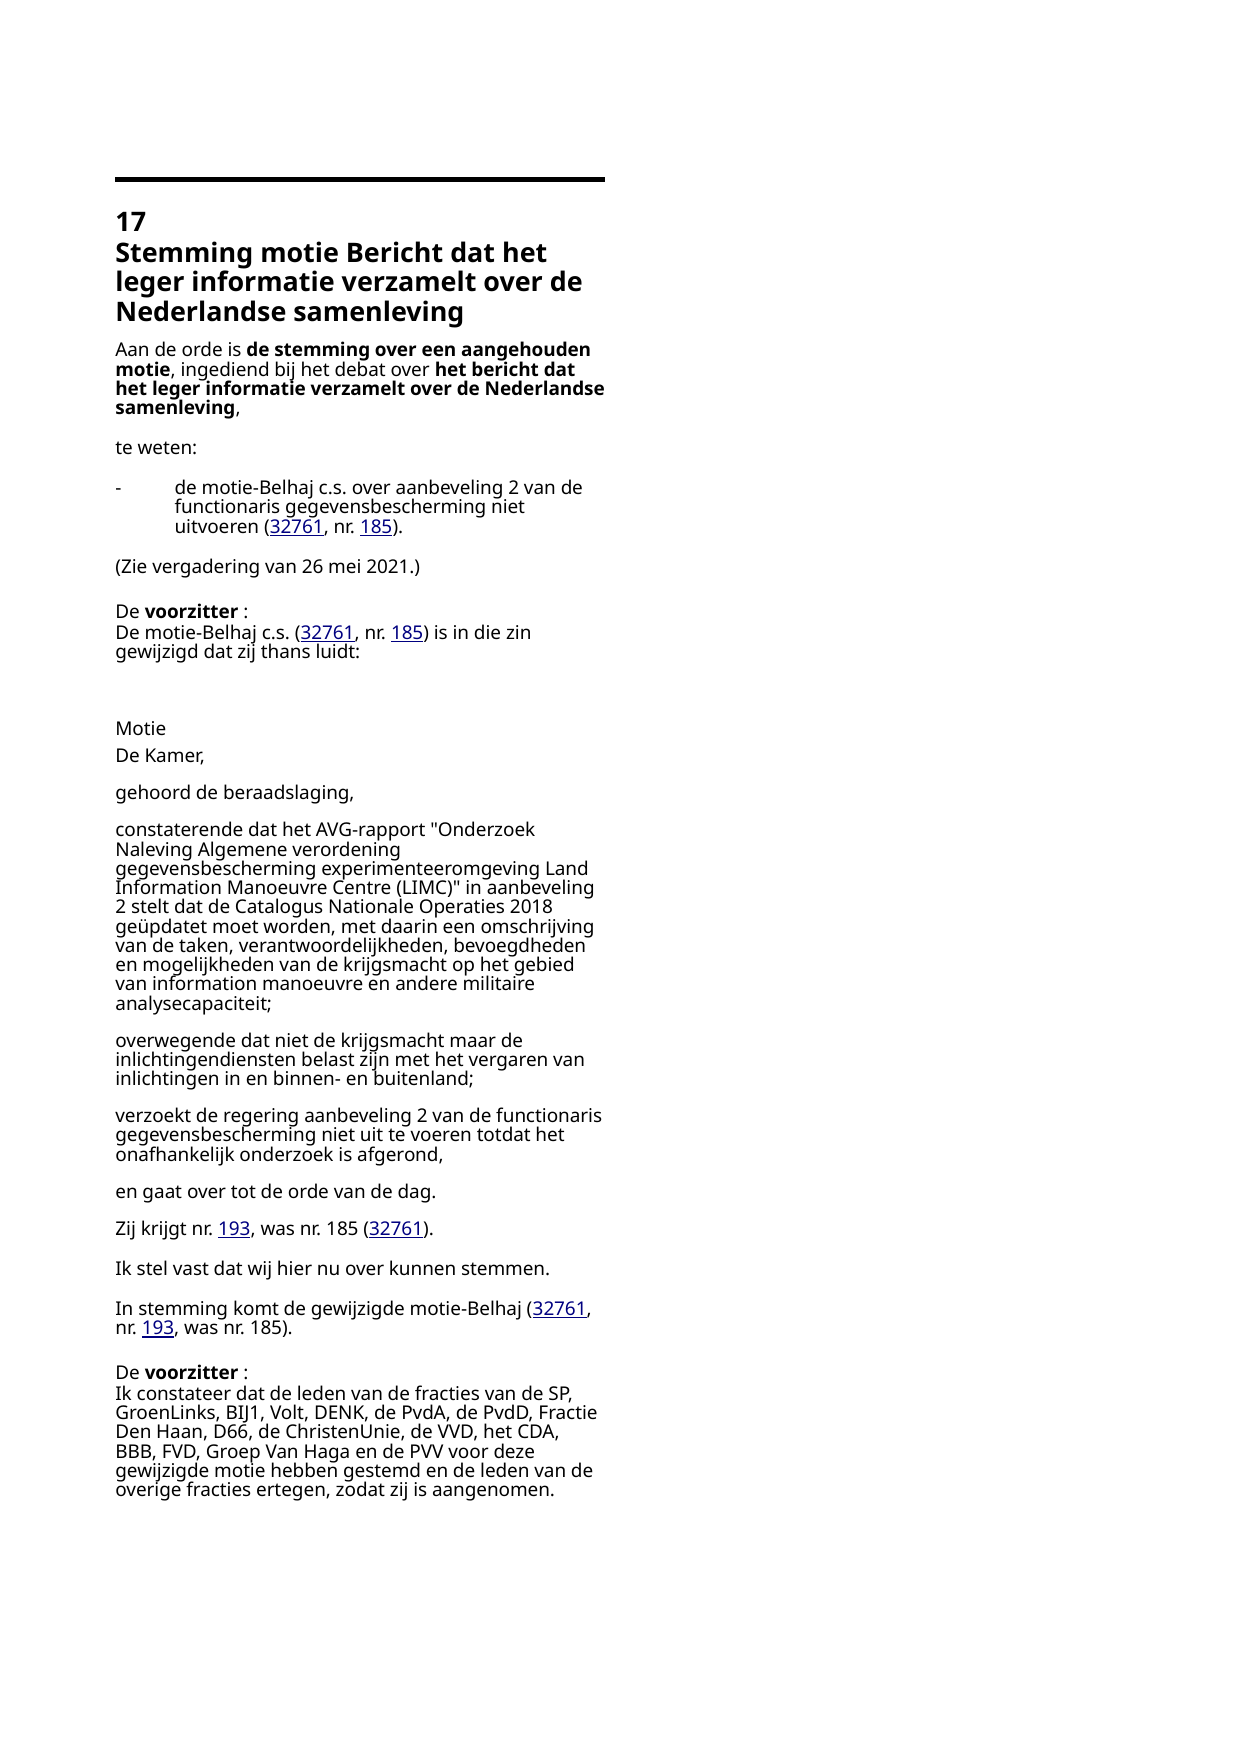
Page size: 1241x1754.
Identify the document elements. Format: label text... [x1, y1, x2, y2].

text verzoekt de regering aanbeveling 2 van de functionaris gegevensbescherming niet uit te voeren totdat het onafhankelijk onderzoek is afgerond, [115, 1107, 605, 1165]
text Aan de orde is de stemming over een aangehouden motie, ingediend bij het debat over het bericht dat het leger informatie verzamelt over de Nederlandse samenleving, [115, 341, 605, 418]
text Motie [115, 716, 605, 741]
text In stemming komt de gewijzigde motie-Belhaj (32761, nr. 193, was nr. 185). [115, 1300, 605, 1338]
text De Kamer, [115, 747, 605, 767]
text Ik constateer dat de leden van de fracties van de SP, GroenLinks, BIJ1, Volt, DENK, de PvdA, de PvdD, Fractie Den Haan, D66, de ChristenUnie, de VVD, het CDA, BBB, FVD, Groep Van Haga en de PVV voor deze gewijzigde motie hebben gestemd en de leden van de overige fracties ertegen, zodat zij is aangenomen. [115, 1385, 605, 1501]
text De voorzitter : [115, 598, 605, 624]
text overwegende dat niet de krijgsmacht maar de inlichtingendiensten belast zijn met het vergaren van inlichtingen in en binnen- en buitenland; [115, 1032, 605, 1089]
list de motie-Belhaj c.s. over aanbeveling 2 van de functionaris gegevensbescherming niet uitvoeren (32761, nr. 185). [115, 479, 605, 537]
text De motie-Belhaj c.s. (32761, nr. 185) is in die zin gewijzigd dat zij thans luidt: [115, 624, 605, 662]
text te weten: [115, 439, 605, 458]
text Zij krijgt nr. 193, was nr. 185 (32761). [115, 1220, 605, 1239]
text gehoord de beraadslaging, [115, 784, 605, 803]
text Ik stel vast dat wij hier nu over kunnen stemmen. [115, 1260, 605, 1279]
text De voorzitter : [115, 1359, 605, 1385]
text constaterende dat het AVG-rapport "Onderzoek Naleving Algemene verordening gegevensbescherming experimenteeromgeving Land Information Manoeuvre Centre (LIMC)" in aanbeveling 2 stelt dat de Catalogus Nationale Operaties 2018 geüpdatet moet worden, met daarin een omschrijving van de taken, verantwoordelijkheden, bevoegdheden en mogelijkheden van de krijgsmacht op het gebied van information manoeuvre en andere militaire analysecapaciteit; [115, 821, 605, 1014]
text 17 [115, 203, 605, 239]
text Stemming motie Bericht dat het leger informatie verzamelt over de Nederlandse samenleving [115, 239, 605, 341]
text en gaat over tot de orde van de dag. [115, 1183, 605, 1202]
text (Zie vergadering van 26 mei 2021.) [115, 558, 605, 577]
